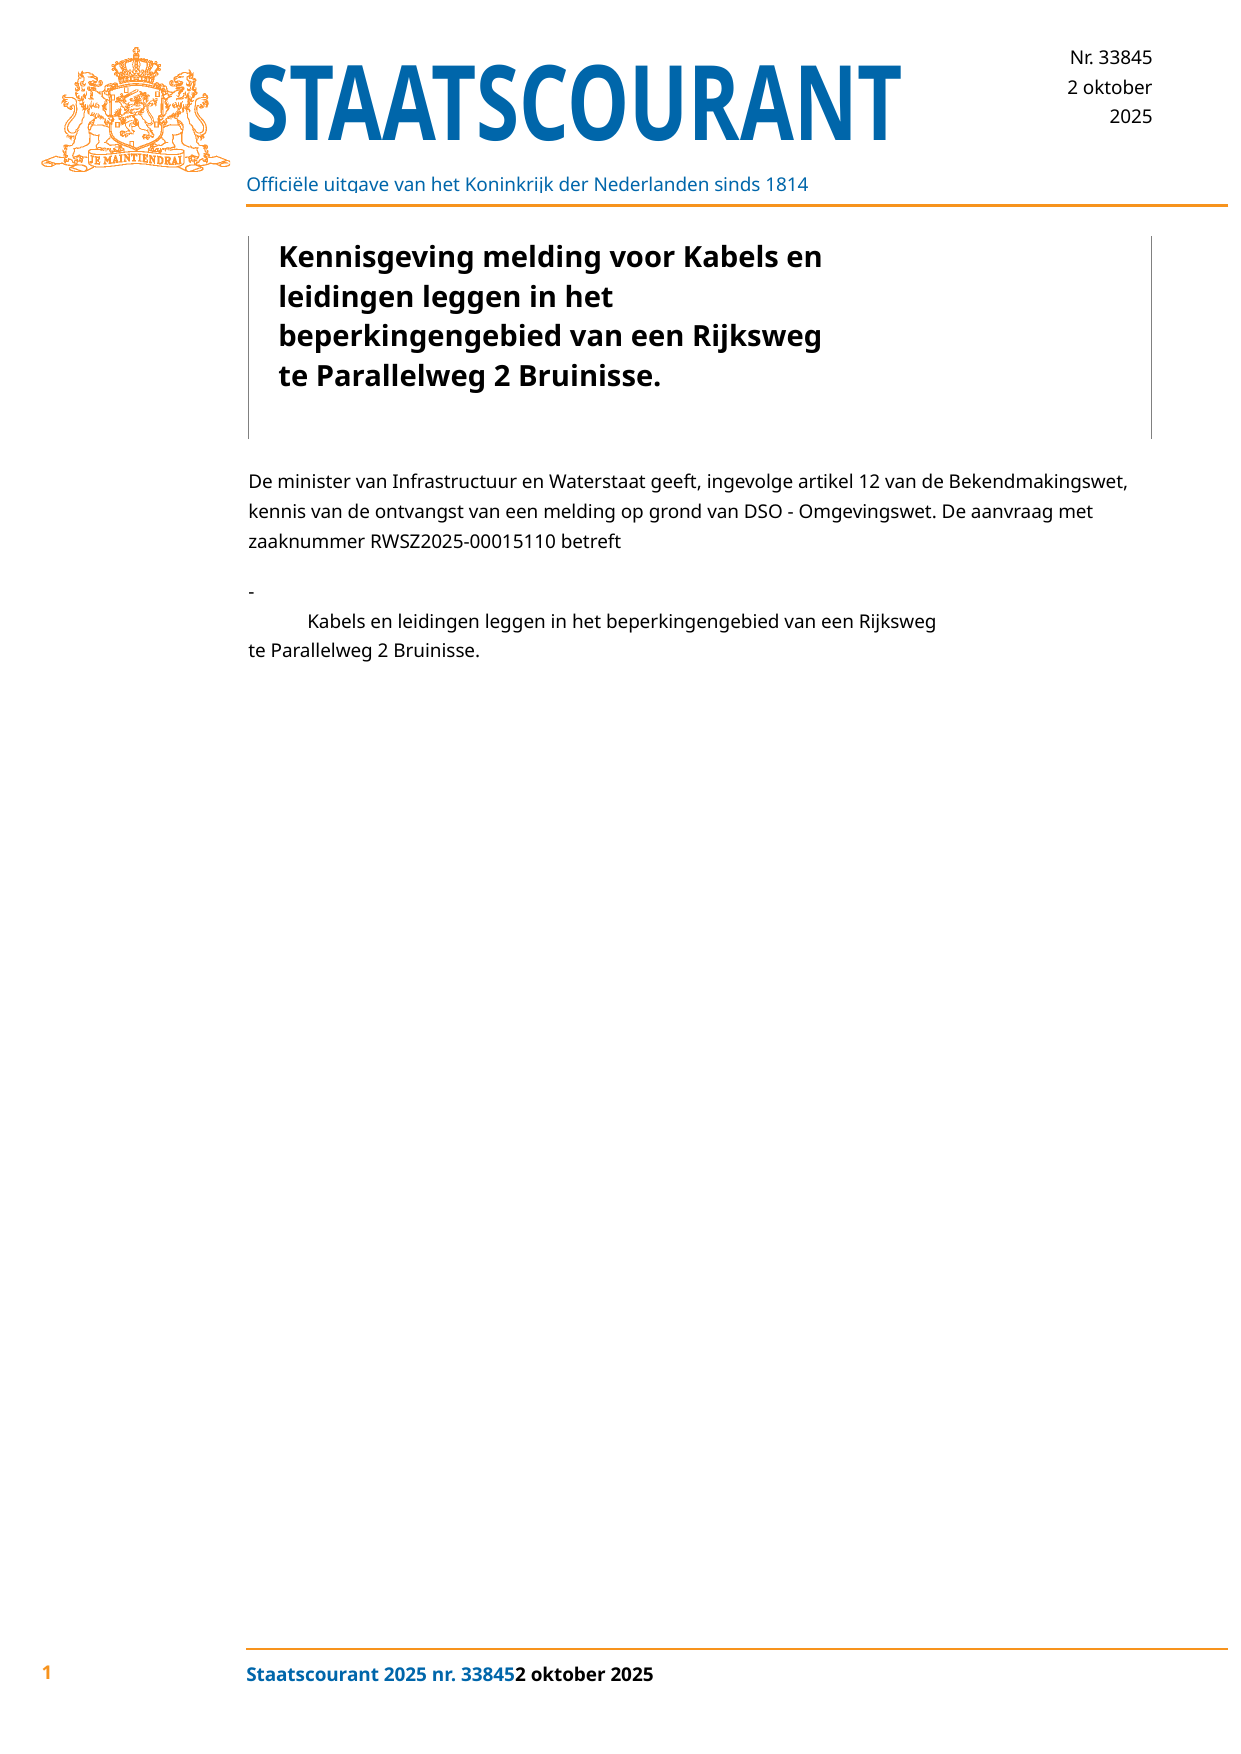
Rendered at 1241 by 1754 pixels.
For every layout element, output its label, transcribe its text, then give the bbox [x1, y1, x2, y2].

list Kabels en leidingen leggen in het beperkingengebied van een Rijksweg [248, 608, 1152, 633]
table_header Kennisgeving melding voor Kabels en leidingen leggen in het beperkingengebied van een Rijksweg te Parallelweg 2 Bruinisse. [249, 236, 850, 439]
picture [41, 47, 231, 172]
picture [912, 236, 1090, 414]
text te Parallelweg 2 Bruinisse. [248, 637, 1152, 663]
text De minister van Infrastructuur en Waterstaat geeft, ingevolge artikel 12 van de Bekendmakingswet, kennis van de ontvangst van een melding op grond van DSO - Omgevingswet. De aanvraag met zaaknummer RWSZ2025-00015110 betreft [248, 469, 1152, 553]
table_header [850, 236, 912, 413]
table_header [850, 414, 1151, 439]
table_header [1090, 236, 1151, 413]
